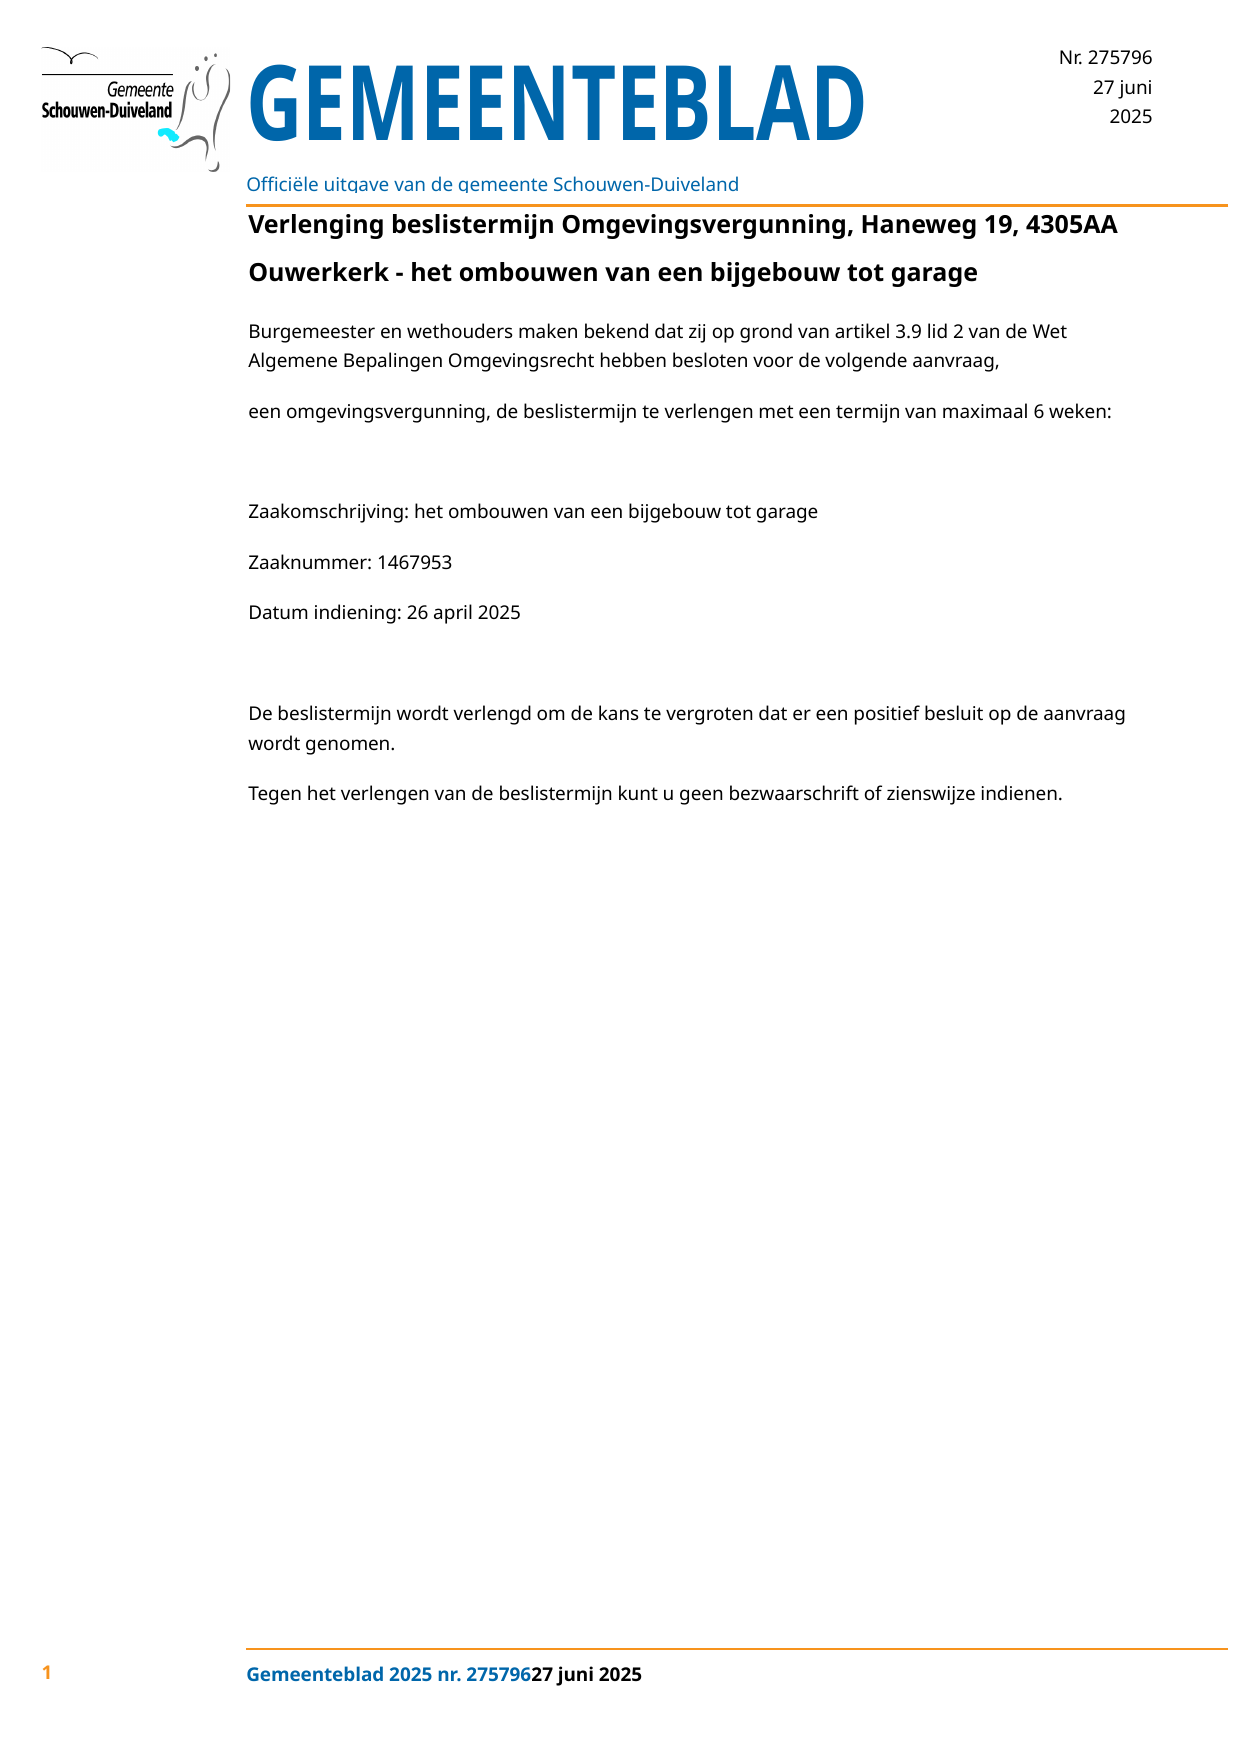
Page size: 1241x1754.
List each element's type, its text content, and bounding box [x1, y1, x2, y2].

text Zaakomschrijving: het ombouwen van een bijgebouw tot garage [248, 499, 1152, 524]
text een omgevingsvergunning, de beslistermijn te verlengen met een termijn van maximaal 6 weken: [248, 398, 1152, 424]
text Tegen het verlengen van de beslistermijn kunt u geen bezwaarschrift of zienswijze indienen. [248, 780, 1152, 806]
text Burgemeester en wethouders maken bekend dat zij op grond van artikel 3.9 lid 2 van de Wet Algemene Bepalingen Omgevingsrecht hebben besloten voor de volgende aanvraag, [248, 318, 1152, 373]
text Datum indiening: 26 april 2025 [248, 599, 1152, 625]
text Verlenging beslistermijn Omgevingsvergunning, Haneweg 19, 4305AA Ouwerkerk - het ombouwen van een bijgebouw tot garage [248, 207, 1152, 288]
text De beslistermijn wordt verlengd om de kans te vergroten dat er een positief besluit op de aanvraag wordt genomen. [248, 700, 1152, 756]
picture [41, 47, 231, 172]
text Zaaknummer: 1467953 [248, 549, 1152, 575]
